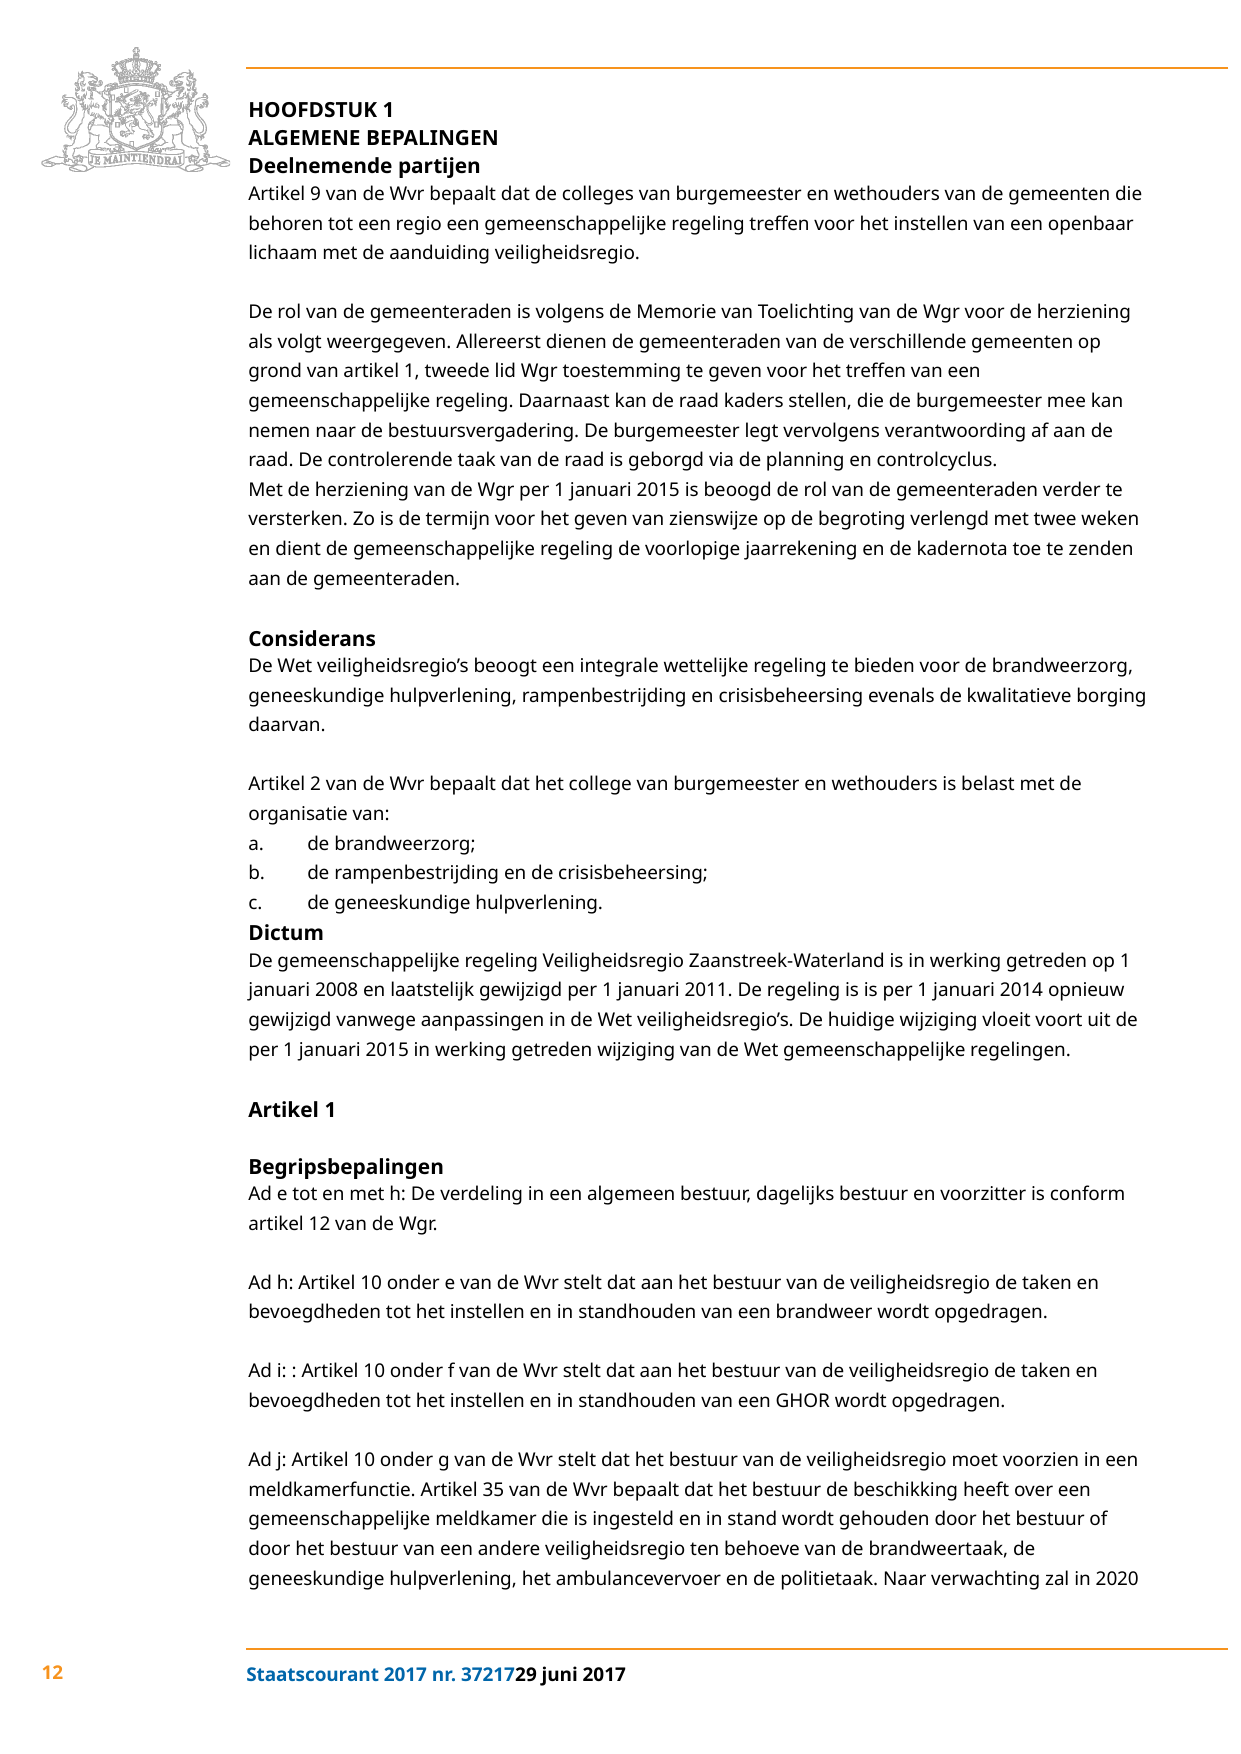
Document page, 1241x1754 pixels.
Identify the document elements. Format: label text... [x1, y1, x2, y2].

text Artikel 1 [248, 1095, 1152, 1123]
text De Wet veiligheidsregio’s beoogt een integrale wettelijke regeling te bieden voor de brandweerzorg, geneeskundige hulpverlening, rampenbestrijding en crisisbeheersing evenals de kwalitatieve borging daarvan. [248, 652, 1152, 737]
text Considerans [248, 624, 1152, 652]
text Ad j: Artikel 10 onder g van de Wvr stelt dat het bestuur van de veiligheidsregio moet voorzien in een meldkamerfunctie. Artikel 35 van de Wvr bepaalt dat het bestuur de beschikking heeft over een gemeenschappelijke meldkamer die is ingesteld en in stand wordt gehouden door het bestuur of door het bestuur van een andere veiligheidsregio ten behoeve van de brandweertaak, de geneeskundige hulpverlening, het ambulancevervoer en de politietaak. Naar verwachting zal in 2020 [248, 1446, 1152, 1591]
text Deelnemende partijen [248, 152, 1152, 180]
text HOOFDSTUK 1 [248, 95, 1152, 123]
text Ad i: : Artikel 10 onder f van de Wvr stelt dat aan het bestuur van de veiligheidsregio de taken en bevoegdheden tot het instellen en in standhouden van een GHOR wordt opgedragen. [248, 1358, 1152, 1413]
list de brandweerzorg; [248, 830, 1152, 856]
text Begripsbepalingen [248, 1152, 1152, 1180]
text Met de herziening van de Wgr per 1 januari 2015 is beoogd de rol van de gemeenteraden verder te versterken. Zo is de termijn voor het geven van zienswijze op de begroting verlengd met twee weken en dient de gemeenschappelijke regeling de voorlopige jaarrekening en de kadernota toe te zenden aan de gemeenteraden. [248, 476, 1152, 590]
text Artikel 9 van de Wvr bepaalt dat de colleges van burgemeester en wethouders van de gemeenten die behoren tot een regio een gemeenschappelijke regeling treffen voor het instellen van een openbaar lichaam met de aanduiding veiligheidsregio. [248, 180, 1152, 265]
text ALGEMENE BEPALINGEN [248, 123, 1152, 152]
text De rol van de gemeenteraden is volgens de Memorie van Toelichting van de Wgr voor de herziening als volgt weergegeven. Allereerst dienen de gemeenteraden van de verschillende gemeenten op grond van artikel 1, tweede lid Wgr toestemming te geven voor het treffen van een gemeenschappelijke regeling. Daarnaast kan de raad kaders stellen, die de burgemeester mee kan nemen naar de bestuursvergadering. De burgemeester legt vervolgens verantwoording af aan de raad. De controlerende taak van de raad is geborgd via de planning en controlcyclus. [248, 298, 1152, 472]
list de rampenbestrijding en de crisisbeheersing; [248, 859, 1152, 885]
text Artikel 2 van de Wvr bepaalt dat het college van burgemeester en wethouders is belast met de organisatie van: [248, 771, 1152, 826]
picture [41, 47, 231, 172]
text Ad h: Artikel 10 onder e van de Wvr stelt dat aan het bestuur van de veiligheidsregio de taken en bevoegdheden tot het instellen en in standhouden van een brandweer wordt opgedragen. [248, 1269, 1152, 1324]
list de geneeskundige hulpverlening. [248, 889, 1152, 915]
text Ad e tot en met h: De verdeling in een algemeen bestuur, dagelijks bestuur en voorzitter is conform artikel 12 van de Wgr. [248, 1180, 1152, 1236]
text De gemeenschappelijke regeling Veiligheidsregio Zaanstreek-Waterland is in werking getreden op 1 januari 2008 en laatstelijk gewijzigd per 1 januari 2011. De regeling is is per 1 januari 2014 opnieuw gewijzigd vanwege aanpassingen in de Wet veiligheidsregio’s. De huidige wijziging vloeit voort uit de per 1 januari 2015 in werking getreden wijziging van de Wet gemeenschappelijke regelingen. [248, 947, 1152, 1061]
text Dictum [248, 918, 1152, 947]
